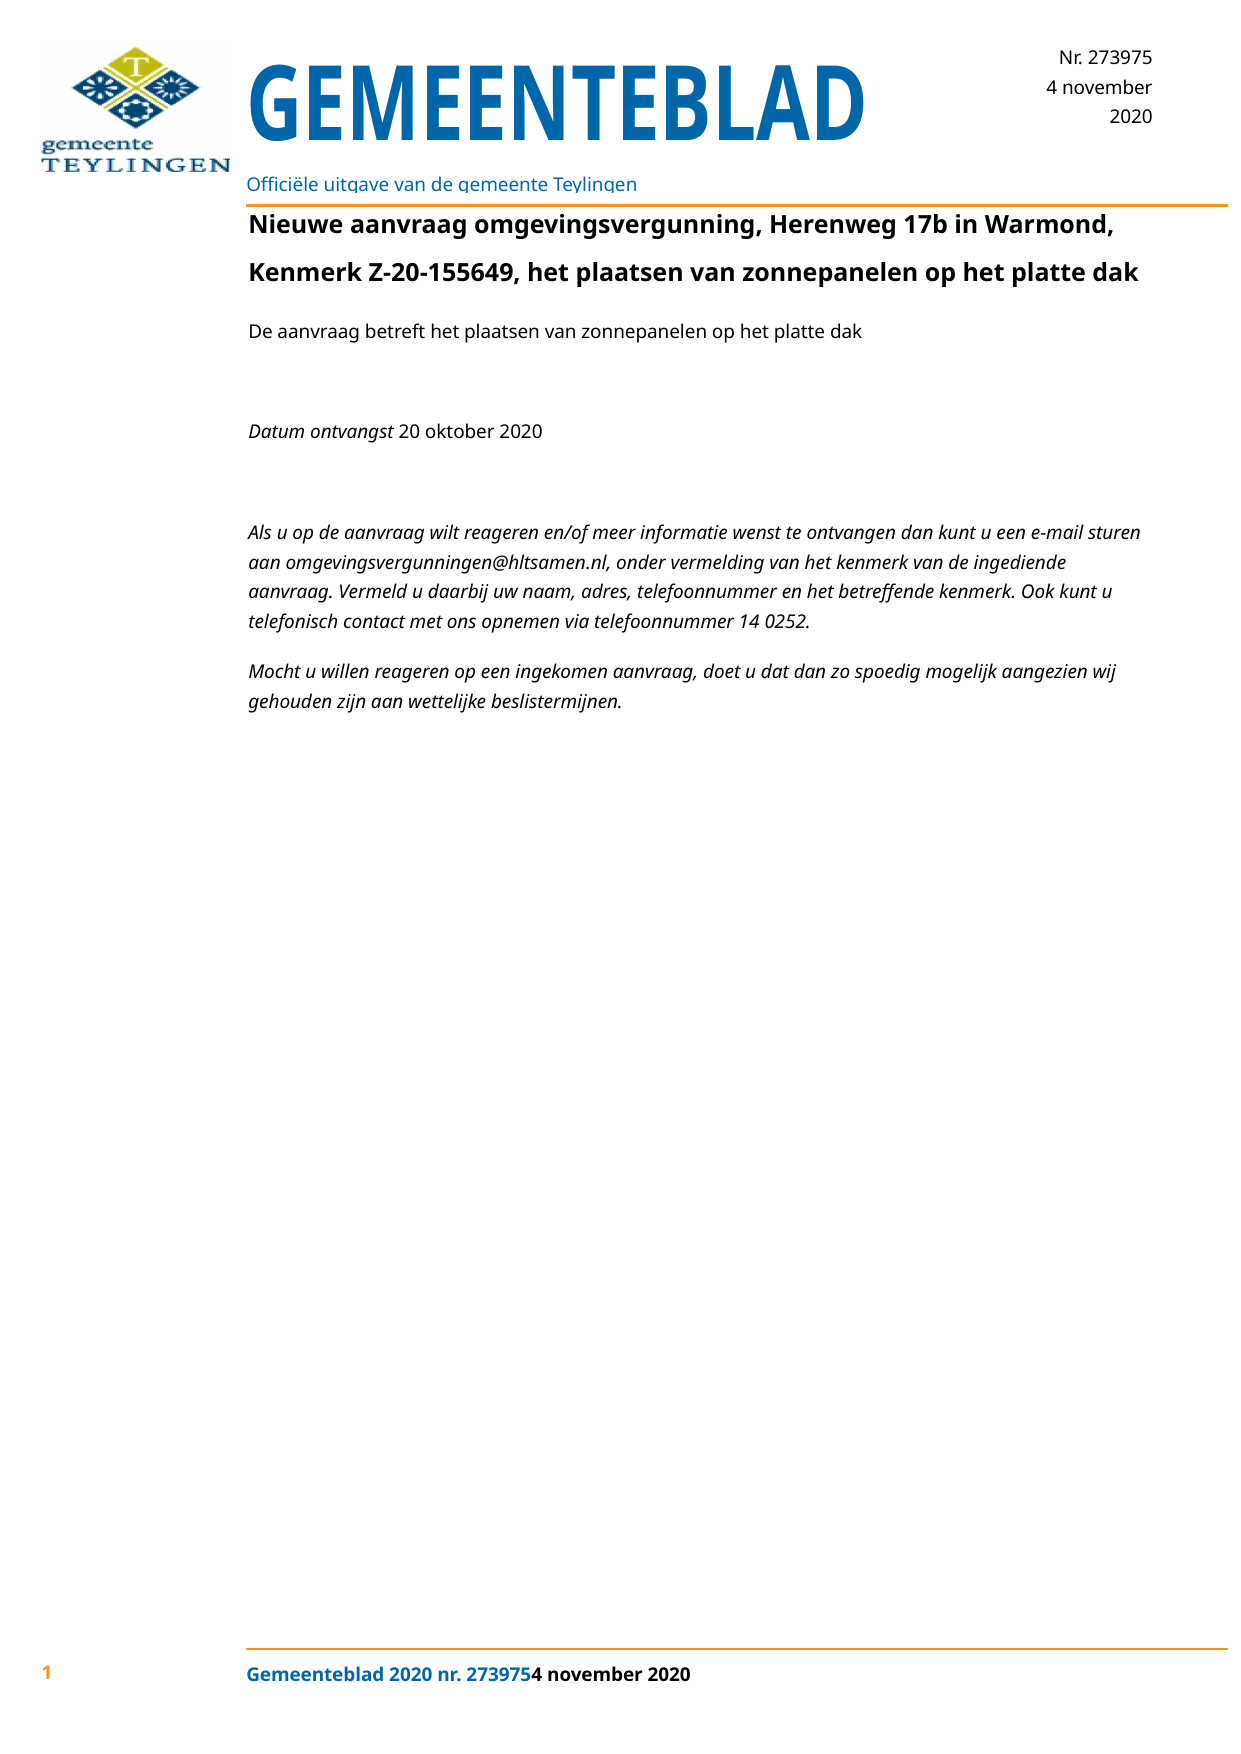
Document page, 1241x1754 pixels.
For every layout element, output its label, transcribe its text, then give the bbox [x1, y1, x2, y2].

picture [41, 47, 231, 172]
text Mocht u willen reageren op een ingekomen aanvraag, doet u dat dan zo spoedig mogelijk aangezien wij gehouden zijn aan wettelijke beslistermijnen. [248, 659, 1152, 714]
text Als u op de aanvraag wilt reageren en/of meer informatie wenst te ontvangen dan kunt u een e-mail sturen aan omgevingsvergunningen@hltsamen.nl, onder vermelding van het kenmerk van de ingediende aanvraag. Vermeld u daarbij uw naam, adres, telefoonnummer en het betreffende kenmerk. Ook kunt u telefonisch contact met ons opnemen via telefoonnummer 14 0252. [248, 519, 1152, 634]
text De aanvraag betreft het plaatsen van zonnepanelen op het platte dak [248, 318, 1152, 344]
text Datum ontvangst 20 oktober 2020 [248, 419, 1152, 444]
text Nieuwe aanvraag omgevingsvergunning, Herenweg 17b in Warmond, Kenmerk Z-20-155649, het plaatsen van zonnepanelen op het platte dak [248, 207, 1152, 288]
